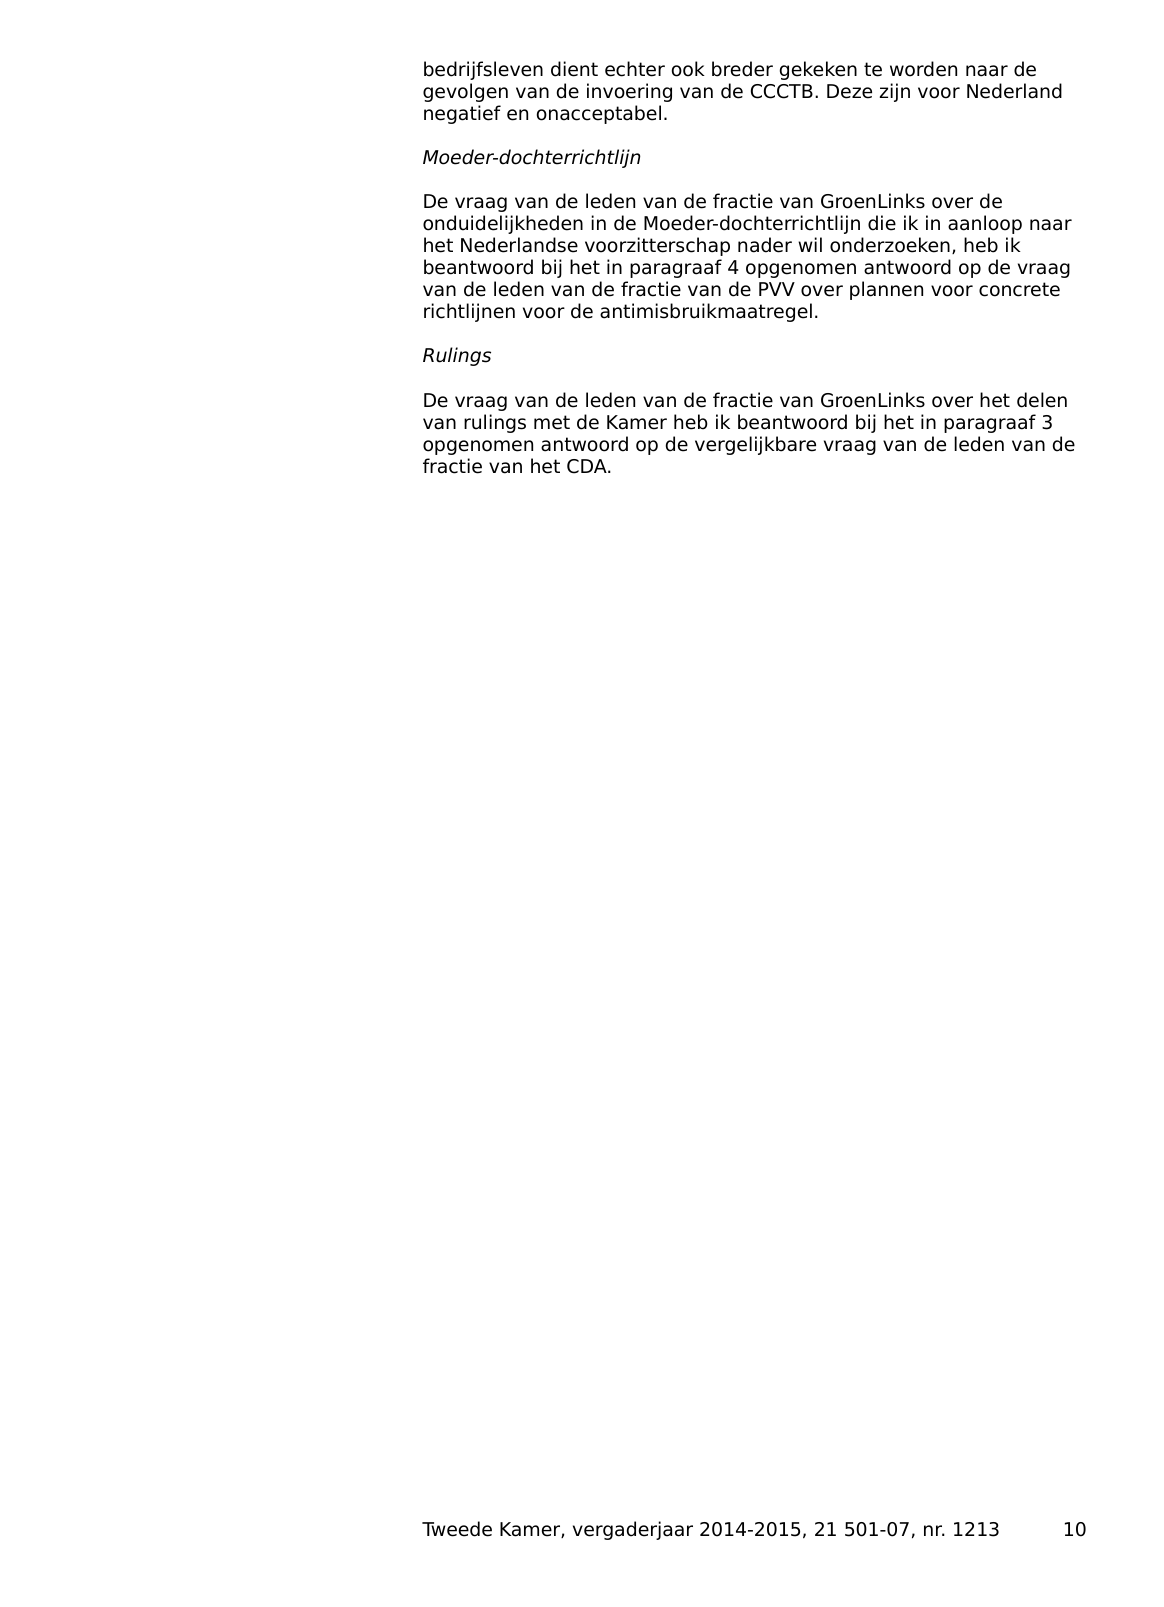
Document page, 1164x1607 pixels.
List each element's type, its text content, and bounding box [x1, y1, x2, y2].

text De vraag van de leden van de fractie van GroenLinks over de onduidelijkheden in de Moeder-dochterrichtlijn die ik in aanloop naar het Nederlandse voorzitterschap nader wil onderzoeken, heb ik beantwoord bij het in paragraaf 4 opgenomen antwoord op de vraag van de leden van de fractie van de PVV over plannen voor concrete richtlijnen voor de antimisbruikmaatregel. [422, 191, 1087, 323]
text bedrijfsleven dient echter ook breder gekeken te worden naar de gevolgen van de invoering van de CCCTB. Deze zijn voor Nederland negatief en onacceptabel. [422, 59, 1087, 125]
subtitle Rulings [422, 345, 1087, 367]
text De vraag van de leden van de fractie van GroenLinks over het delen van rulings met de Kamer heb ik beantwoord bij het in paragraaf 3 opgenomen antwoord op de vergelijkbare vraag van de leden van de fractie van het CDA. [422, 389, 1087, 477]
subtitle Moeder-dochterrichtlijn [422, 147, 1087, 169]
